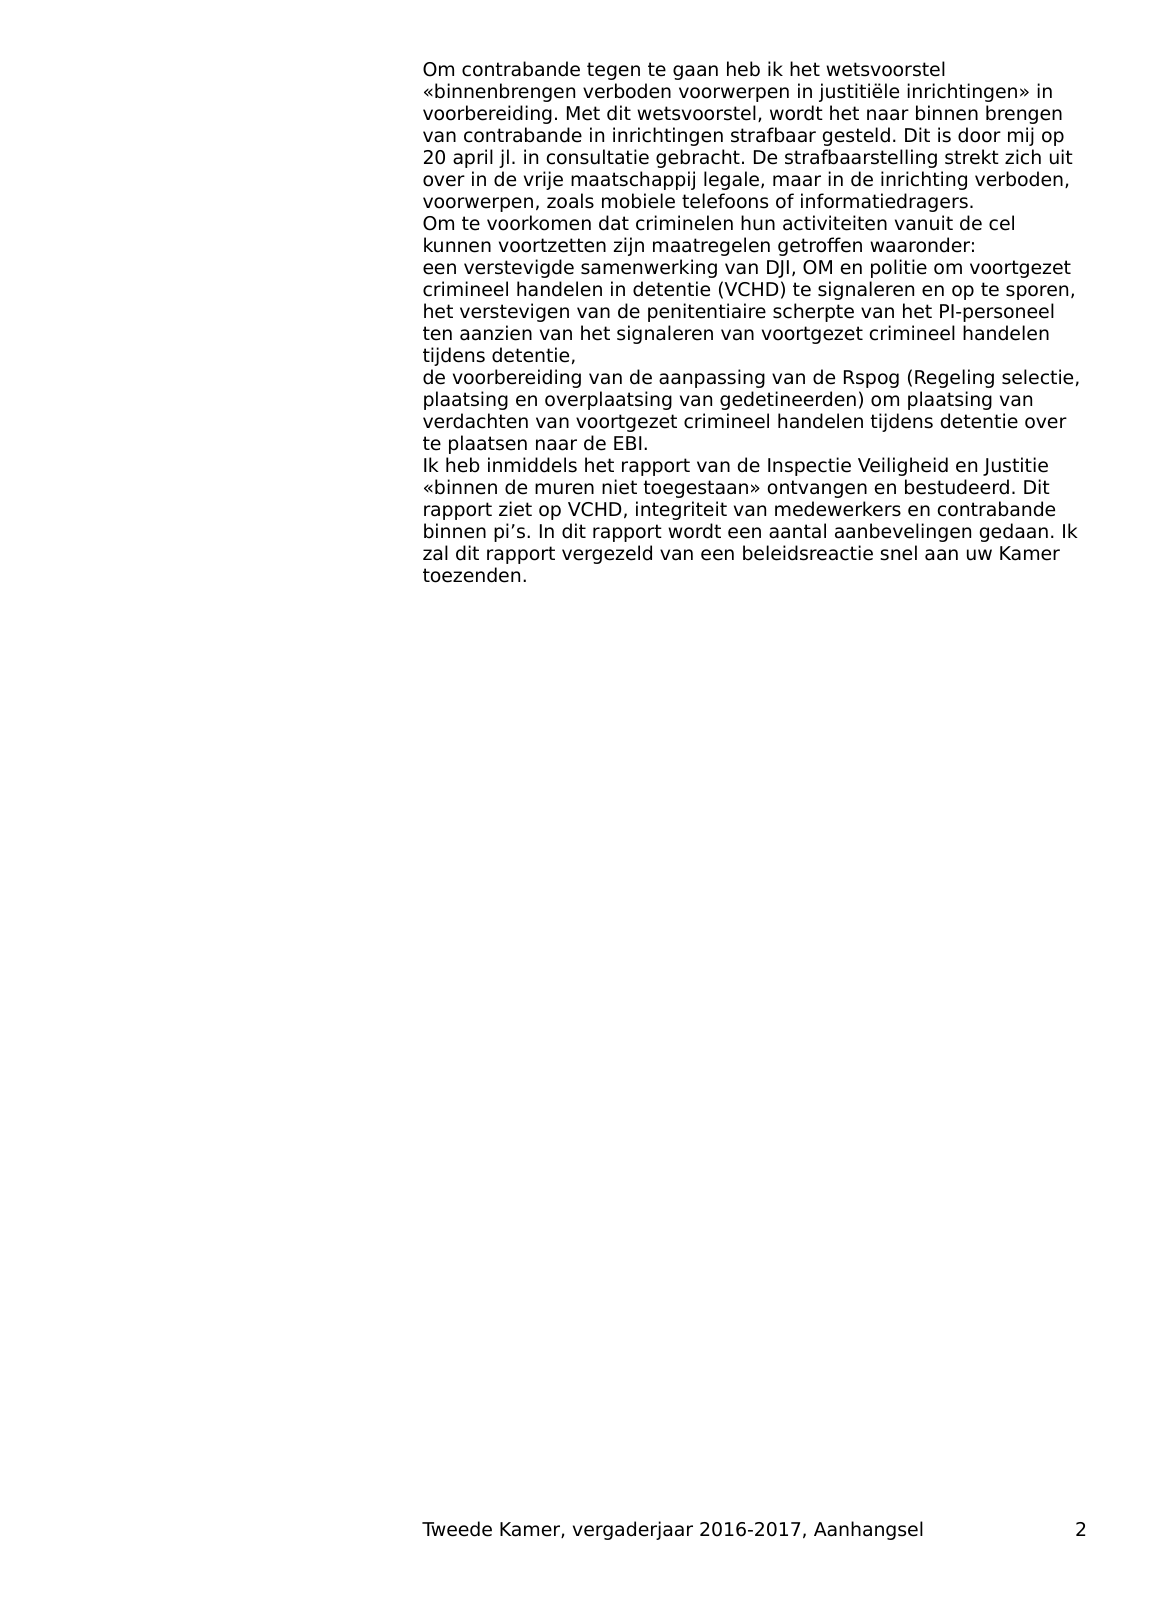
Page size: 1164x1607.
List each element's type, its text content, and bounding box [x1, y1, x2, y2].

text een verstevigde samenwerking van DJI, OM en politie om voortgezet crimineel handelen in detentie (VCHD) te signaleren en op te sporen, [422, 257, 1087, 301]
text Om te voorkomen dat criminelen hun activiteiten vanuit de cel kunnen voortzetten zijn maatregelen getroffen waaronder: [422, 213, 1087, 257]
text Om contrabande tegen te gaan heb ik het wetsvoorstel «binnenbrengen verboden voorwerpen in justitiële inrichtingen» in voorbereiding. Met dit wetsvoorstel, wordt het naar binnen brengen van contrabande in inrichtingen strafbaar gesteld. Dit is door mij op 20 april jl. in consultatie gebracht. De strafbaarstelling strekt zich uit over in de vrije maatschappij legale, maar in de inrichting verboden, voorwerpen, zoals mobiele telefoons of informatiedragers. [422, 59, 1087, 213]
text het verstevigen van de penitentiaire scherpte van het PI-personeel ten aanzien van het signaleren van voortgezet crimineel handelen tijdens detentie, [422, 301, 1087, 367]
text Ik heb inmiddels het rapport van de Inspectie Veiligheid en Justitie «binnen de muren niet toegestaan» ontvangen en bestudeerd. Dit rapport ziet op VCHD, integriteit van medewerkers en contrabande binnen pi’s. In dit rapport wordt een aantal aanbevelingen gedaan. Ik zal dit rapport vergezeld van een beleidsreactie snel aan uw Kamer toezenden. [422, 455, 1087, 587]
text de voorbereiding van de aanpassing van de Rspog (Regeling selectie, plaatsing en overplaatsing van gedetineerden) om plaatsing van verdachten van voortgezet crimineel handelen tijdens detentie over te plaatsen naar de EBI. [422, 367, 1087, 455]
